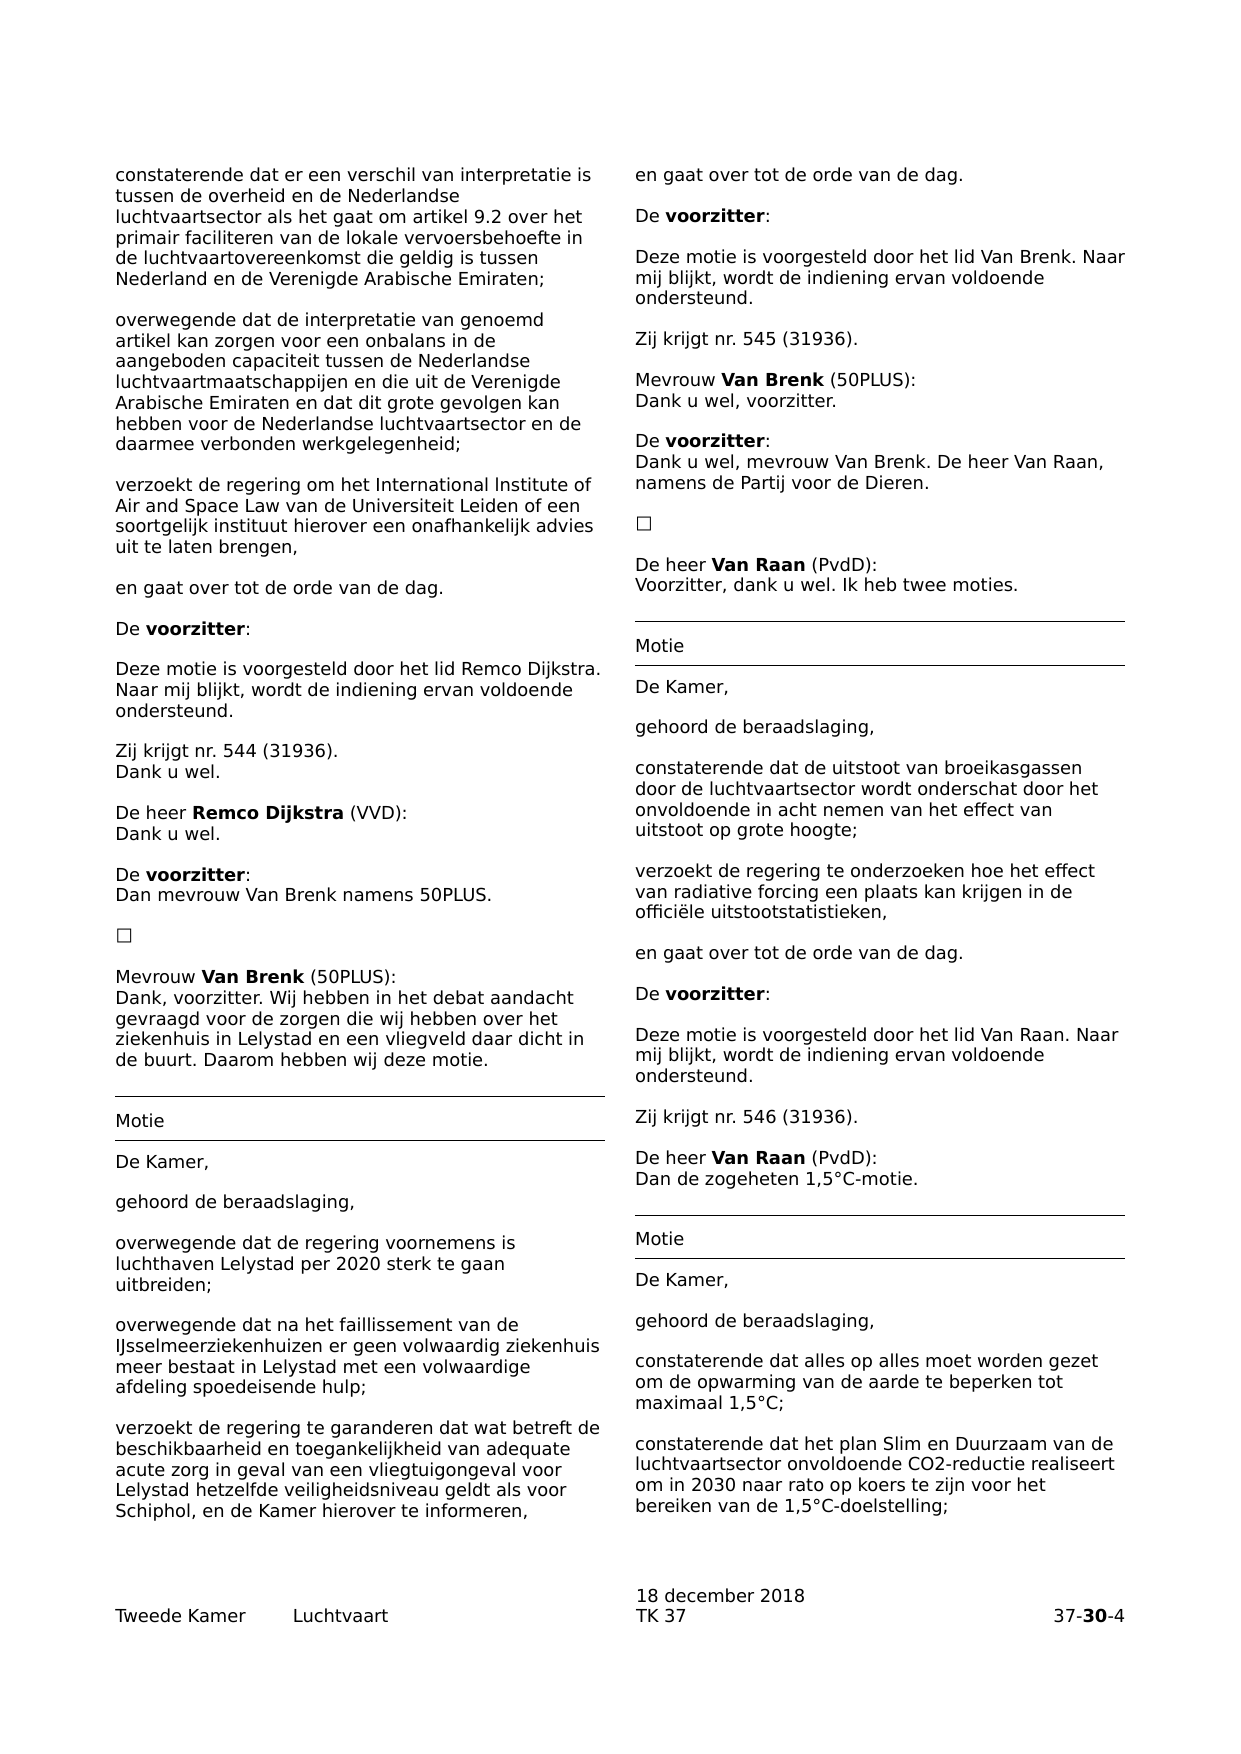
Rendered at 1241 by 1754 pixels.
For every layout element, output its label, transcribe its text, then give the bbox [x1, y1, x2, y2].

text De heer Van Raan (PvdD): [635, 1147, 1125, 1168]
text ⬜ [635, 514, 1125, 534]
text Deze motie is voorgesteld door het lid Van Raan. Naar mij blijkt, wordt de indiening ervan voldoende ondersteund. [635, 1024, 1125, 1087]
text De Kamer, [115, 1151, 605, 1172]
text De voorzitter: [115, 618, 605, 639]
text gehoord de beraadslaging, [635, 717, 1125, 738]
text overwegende dat de regering voornemens is luchthaven Lelystad per 2020 sterk te gaan uitbreiden; [115, 1233, 605, 1295]
text Motie [115, 1111, 605, 1131]
text Dank u wel, mevrouw Van Brenk. De heer Van Raan, namens de Partij voor de Dieren. [635, 452, 1125, 494]
text De voorzitter: [115, 864, 605, 885]
text Motie [635, 1229, 1125, 1250]
text De Kamer, [635, 1270, 1125, 1290]
text overwegende dat na het faillissement van de IJsselmeerziekenhuizen er geen volwaardig ziekenhuis meer bestaat in Lelystad met een volwaardige afdeling spoedeisende hulp; [115, 1315, 605, 1398]
text Zij krijgt nr. 546 (31936). [635, 1107, 1125, 1127]
text en gaat over tot de orde van de dag. [115, 578, 605, 598]
text De voorzitter: [635, 206, 1125, 227]
text Dan mevrouw Van Brenk namens 50PLUS. [115, 885, 605, 906]
text gehoord de beraadslaging, [635, 1310, 1125, 1331]
text Dank, voorzitter. Wij hebben in het debat aandacht gevraagd voor de zorgen die wij hebben over het ziekenhuis in Lelystad en een vliegveld daar dicht in de buurt. Daarom hebben wij deze motie. [115, 987, 605, 1071]
text De heer Van Raan (PvdD): [635, 554, 1125, 575]
text verzoekt de regering om het International lnstitute of Air and Space Law van de Universiteit Leiden of een soortgelijk instituut hierover een onafhankelijk advies uit te laten brengen, [115, 475, 605, 558]
text verzoekt de regering te garanderen dat wat betreft de beschikbaarheid en toegankelijkheid van adequate acute zorg in geval van een vliegtuigongeval voor Lelystad hetzelfde veiligheidsniveau geldt als voor Schiphol, en de Kamer hierover te informeren, [115, 1418, 605, 1522]
text Mevrouw Van Brenk (50PLUS): [635, 370, 1125, 390]
text constaterende dat alles op alles moet worden gezet om de opwarming van de aarde te beperken tot maximaal 1,5°C; [635, 1351, 1125, 1413]
text constaterende dat er een verschil van interpretatie is tussen de overheid en de Nederlandse luchtvaartsector als het gaat om artikel 9.2 over het primair faciliteren van de lokale vervoersbehoefte in de luchtvaartovereenkomst die geldig is tussen Nederland en de Verenigde Arabische Emiraten; [115, 165, 605, 290]
text Dank u wel. [115, 824, 605, 844]
text De voorzitter: [635, 984, 1125, 1004]
text en gaat over tot de orde van de dag. [635, 943, 1125, 964]
text Deze motie is voorgesteld door het lid Remco Dijkstra. Naar mij blijkt, wordt de indiening ervan voldoende ondersteund. [115, 659, 605, 721]
text constaterende dat de uitstoot van broeikasgassen door de luchtvaartsector wordt onderschat door het onvoldoende in acht nemen van het effect van uitstoot op grote hoogte; [635, 758, 1125, 841]
text Motie [635, 636, 1125, 657]
text Deze motie is voorgesteld door het lid Van Brenk. Naar mij blijkt, wordt de indiening ervan voldoende ondersteund. [635, 247, 1125, 309]
text Zij krijgt nr. 545 (31936). [635, 329, 1125, 350]
text overwegende dat de interpretatie van genoemd artikel kan zorgen voor een onbalans in de aangeboden capaciteit tussen de Nederlandse luchtvaartmaatschappijen en die uit de Verenigde Arabische Emiraten en dat dit grote gevolgen kan hebben voor de Nederlandse luchtvaartsector en de daarmee verbonden werkgelegenheid; [115, 310, 605, 455]
text De Kamer, [635, 677, 1125, 697]
text verzoekt de regering te onderzoeken hoe het effect van radiative forcing een plaats kan krijgen in de officiële uitstootstatistieken, [635, 861, 1125, 923]
text Dank u wel. [115, 762, 605, 783]
text Dan de zogeheten 1,5°C-motie. [635, 1168, 1125, 1189]
text Zij krijgt nr. 544 (31936). [115, 741, 605, 762]
text Voorzitter, dank u wel. Ik heb twee moties. [635, 575, 1125, 596]
text Dank u wel, voorzitter. [635, 390, 1125, 411]
text De voorzitter: [635, 431, 1125, 452]
text ⬜ [115, 926, 605, 947]
text en gaat over tot de orde van de dag. [635, 165, 1125, 186]
text gehoord de beraadslaging, [115, 1192, 605, 1213]
text constaterende dat het plan Slim en Duurzaam van de luchtvaartsector onvoldoende CO2-reductie realiseert om in 2030 naar rato op koers te zijn voor het bereiken van de 1,5°C-doelstelling; [635, 1433, 1125, 1516]
text Mevrouw Van Brenk (50PLUS): [115, 967, 605, 987]
text De heer Remco Dijkstra (VVD): [115, 803, 605, 824]
